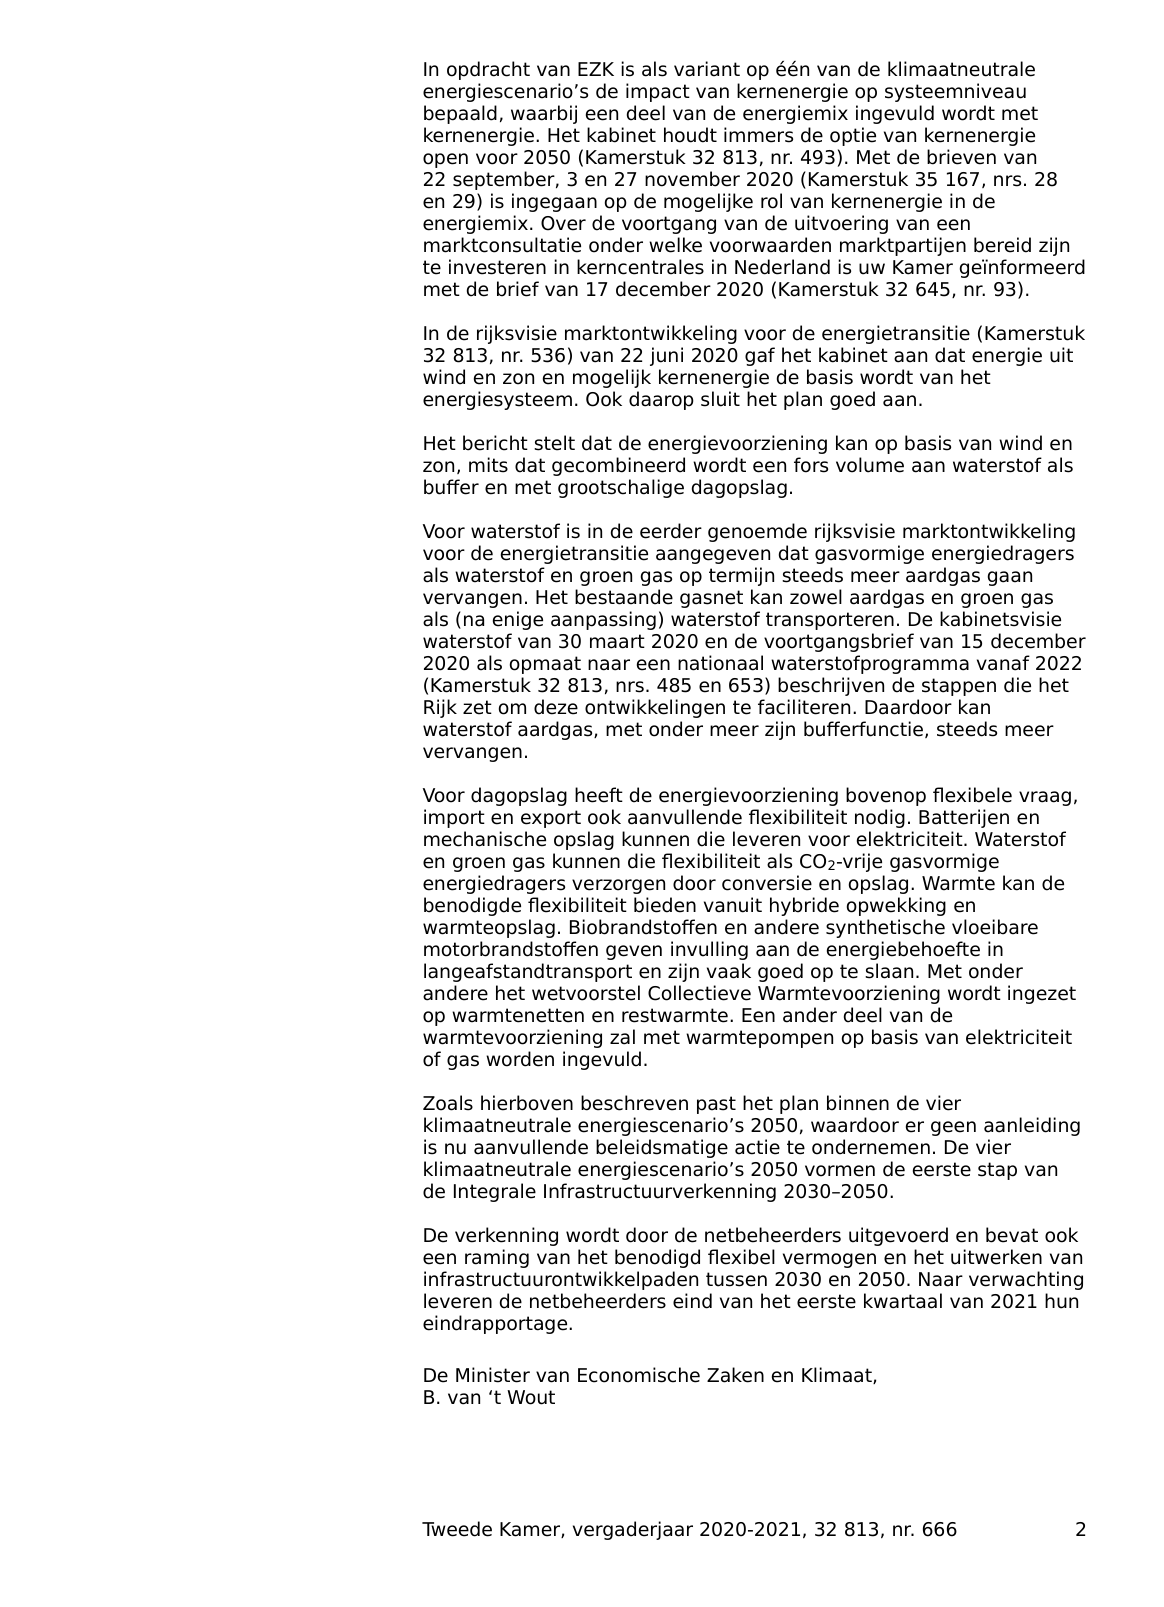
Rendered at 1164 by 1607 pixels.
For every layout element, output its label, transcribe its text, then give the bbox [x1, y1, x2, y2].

text Voor waterstof is in de eerder genoemde rijksvisie marktontwikkeling voor de energietransitie aangegeven dat gasvormige energiedragers als waterstof en groen gas op termijn steeds meer aardgas gaan vervangen. Het bestaande gasnet kan zowel aardgas en groen gas als (na enige aanpassing) waterstof transporteren. De kabinetsvisie waterstof van 30 maart 2020 en de voortgangsbrief van 15 december 2020 als opmaat naar een nationaal waterstofprogramma vanaf 2022 (Kamerstuk 32 813, nrs. 485 en 653) beschrijven de stappen die het Rijk zet om deze ontwikkelingen te faciliteren. Daardoor kan waterstof aardgas, met onder meer zijn bufferfunctie, steeds meer vervangen. [422, 521, 1087, 763]
text Voor dagopslag heeft de energievoorziening bovenop flexibele vraag, import en export ook aanvullende flexibiliteit nodig. Batterijen en mechanische opslag kunnen die leveren voor elektriciteit. Waterstof en groen gas kunnen die flexibiliteit als CO2-vrije gasvormige energiedragers verzorgen door conversie en opslag. Warmte kan de benodigde flexibiliteit bieden vanuit hybride opwekking en warmteopslag. Biobrandstoffen en andere synthetische vloeibare motorbrandstoffen geven invulling aan de energiebehoefte in langeafstandtransport en zijn vaak goed op te slaan. Met onder andere het wetvoorstel Collectieve Warmtevoorziening wordt ingezet op warmtenetten en restwarmte. Een ander deel van de warmtevoorziening zal met warmtepompen op basis van elektriciteit of gas worden ingevuld. [422, 785, 1087, 1071]
text Zoals hierboven beschreven past het plan binnen de vier klimaatneutrale energiescenario’s 2050, waardoor er geen aanleiding is nu aanvullende beleidsmatige actie te ondernemen. De vier klimaatneutrale energiescenario’s 2050 vormen de eerste stap van de Integrale Infrastructuurverkenning 2030–2050. [422, 1093, 1087, 1203]
text In opdracht van EZK is als variant op één van de klimaatneutrale energiescenario’s de impact van kernenergie op systeemniveau bepaald, waarbij een deel van de energiemix ingevuld wordt met kernenergie. Het kabinet houdt immers de optie van kernenergie open voor 2050 (Kamerstuk 32 813, nr. 493). Met de brieven van 22 september, 3 en 27 november 2020 (Kamerstuk 35 167, nrs. 28 en 29) is ingegaan op de mogelijke rol van kernenergie in de energiemix. Over de voortgang van de uitvoering van een marktconsultatie onder welke voorwaarden marktpartijen bereid zijn te investeren in kerncentrales in Nederland is uw Kamer geïnformeerd met de brief van 17 december 2020 (Kamerstuk 32 645, nr. 93). [422, 59, 1087, 301]
text De verkenning wordt door de netbeheerders uitgevoerd en bevat ook een raming van het benodigd flexibel vermogen en het uitwerken van infrastructuurontwikkelpaden tussen 2030 en 2050. Naar verwachting leveren de netbeheerders eind van het eerste kwartaal van 2021 hun eindrapportage. [422, 1225, 1087, 1335]
text In de rijksvisie marktontwikkeling voor de energietransitie (Kamerstuk 32 813, nr. 536) van 22 juni 2020 gaf het kabinet aan dat energie uit wind en zon en mogelijk kernenergie de basis wordt van het energiesysteem. Ook daarop sluit het plan goed aan. [422, 323, 1087, 411]
text De Minister van Economische Zaken en Klimaat, B. van ‘t Wout [422, 1365, 1087, 1409]
text Het bericht stelt dat de energievoorziening kan op basis van wind en zon, mits dat gecombineerd wordt een fors volume aan waterstof als buffer en met grootschalige dagopslag. [422, 433, 1087, 499]
